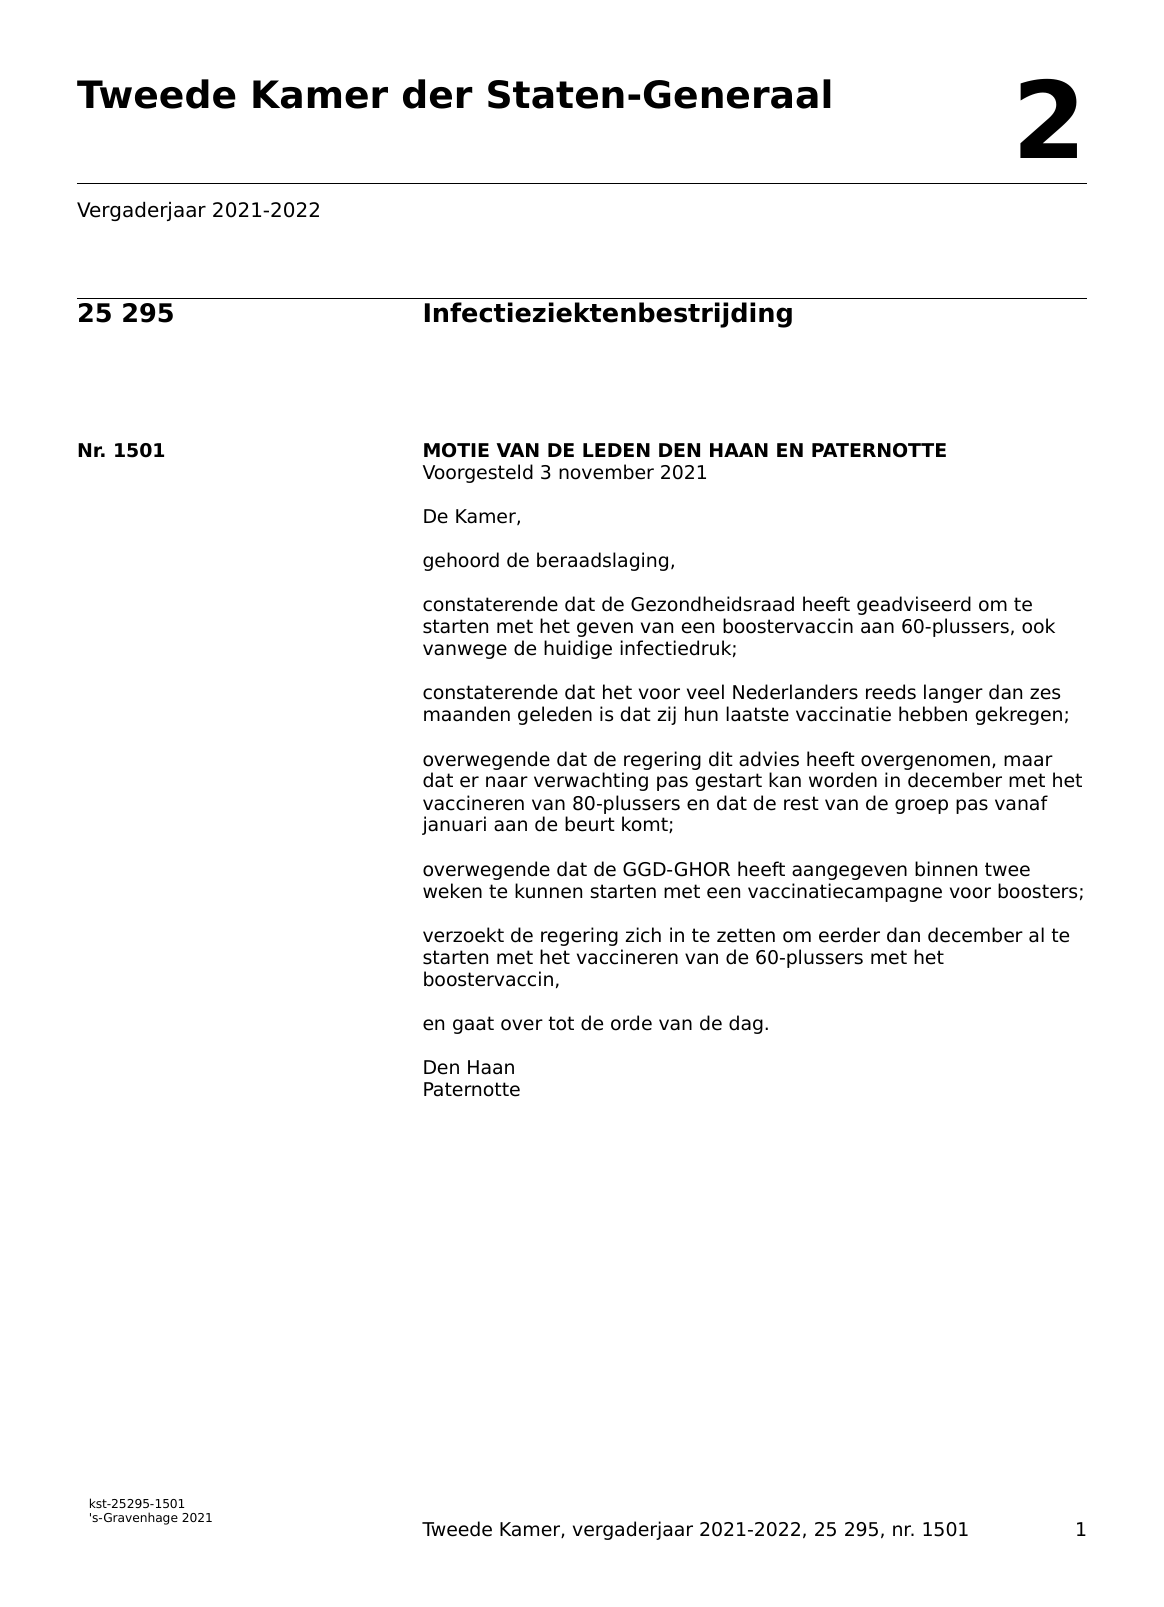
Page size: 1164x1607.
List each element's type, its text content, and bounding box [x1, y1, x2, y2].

text Paternotte [422, 1079, 1087, 1101]
text verzoekt de regering zich in te zetten om eerder dan december al te starten met het vaccineren van de 60-plussers met het boostervaccin, [422, 925, 1087, 991]
text en gaat over tot de orde van de dag. [422, 1013, 1087, 1035]
subtitle Nr. 1501 MOTIE VAN DE LEDEN DEN HAAN EN PATERNOTTE [77, 440, 1087, 462]
text 's-Gravenhage 2021 [88, 1511, 323, 1525]
text Den Haan [422, 1057, 1087, 1079]
text kst-25295-1501 [88, 1497, 323, 1511]
text Voorgesteld 3 november 2021 [422, 462, 1087, 484]
text gehoord de beraadslaging, [422, 550, 1087, 572]
subtitle 25 295 Infectieziektenbestrijding [77, 299, 1087, 329]
table_header Tweede Kamer der Staten-Generaal [77, 59, 886, 183]
table_cell Vergaderjaar 2021-2022 [77, 184, 1087, 298]
text constaterende dat het voor veel Nederlanders reeds langer dan zes maanden geleden is dat zij hun laatste vaccinatie hebben gekregen; [422, 682, 1087, 726]
table_header 2 [886, 59, 1087, 183]
text constaterende dat de Gezondheidsraad heeft geadviseerd om te starten met het geven van een boostervaccin aan 60-plussers, ook vanwege de huidige infectiedruk; [422, 594, 1087, 660]
text De Kamer, [422, 506, 1087, 528]
text overwegende dat de GGD-GHOR heeft aangegeven binnen twee weken te kunnen starten met een vaccinatiecampagne voor boosters; [422, 858, 1087, 902]
text overwegende dat de regering dit advies heeft overgenomen, maar dat er naar verwachting pas gestart kan worden in december met het vaccineren van 80-plussers en dat de rest van de groep pas vanaf januari aan de beurt komt; [422, 748, 1087, 836]
